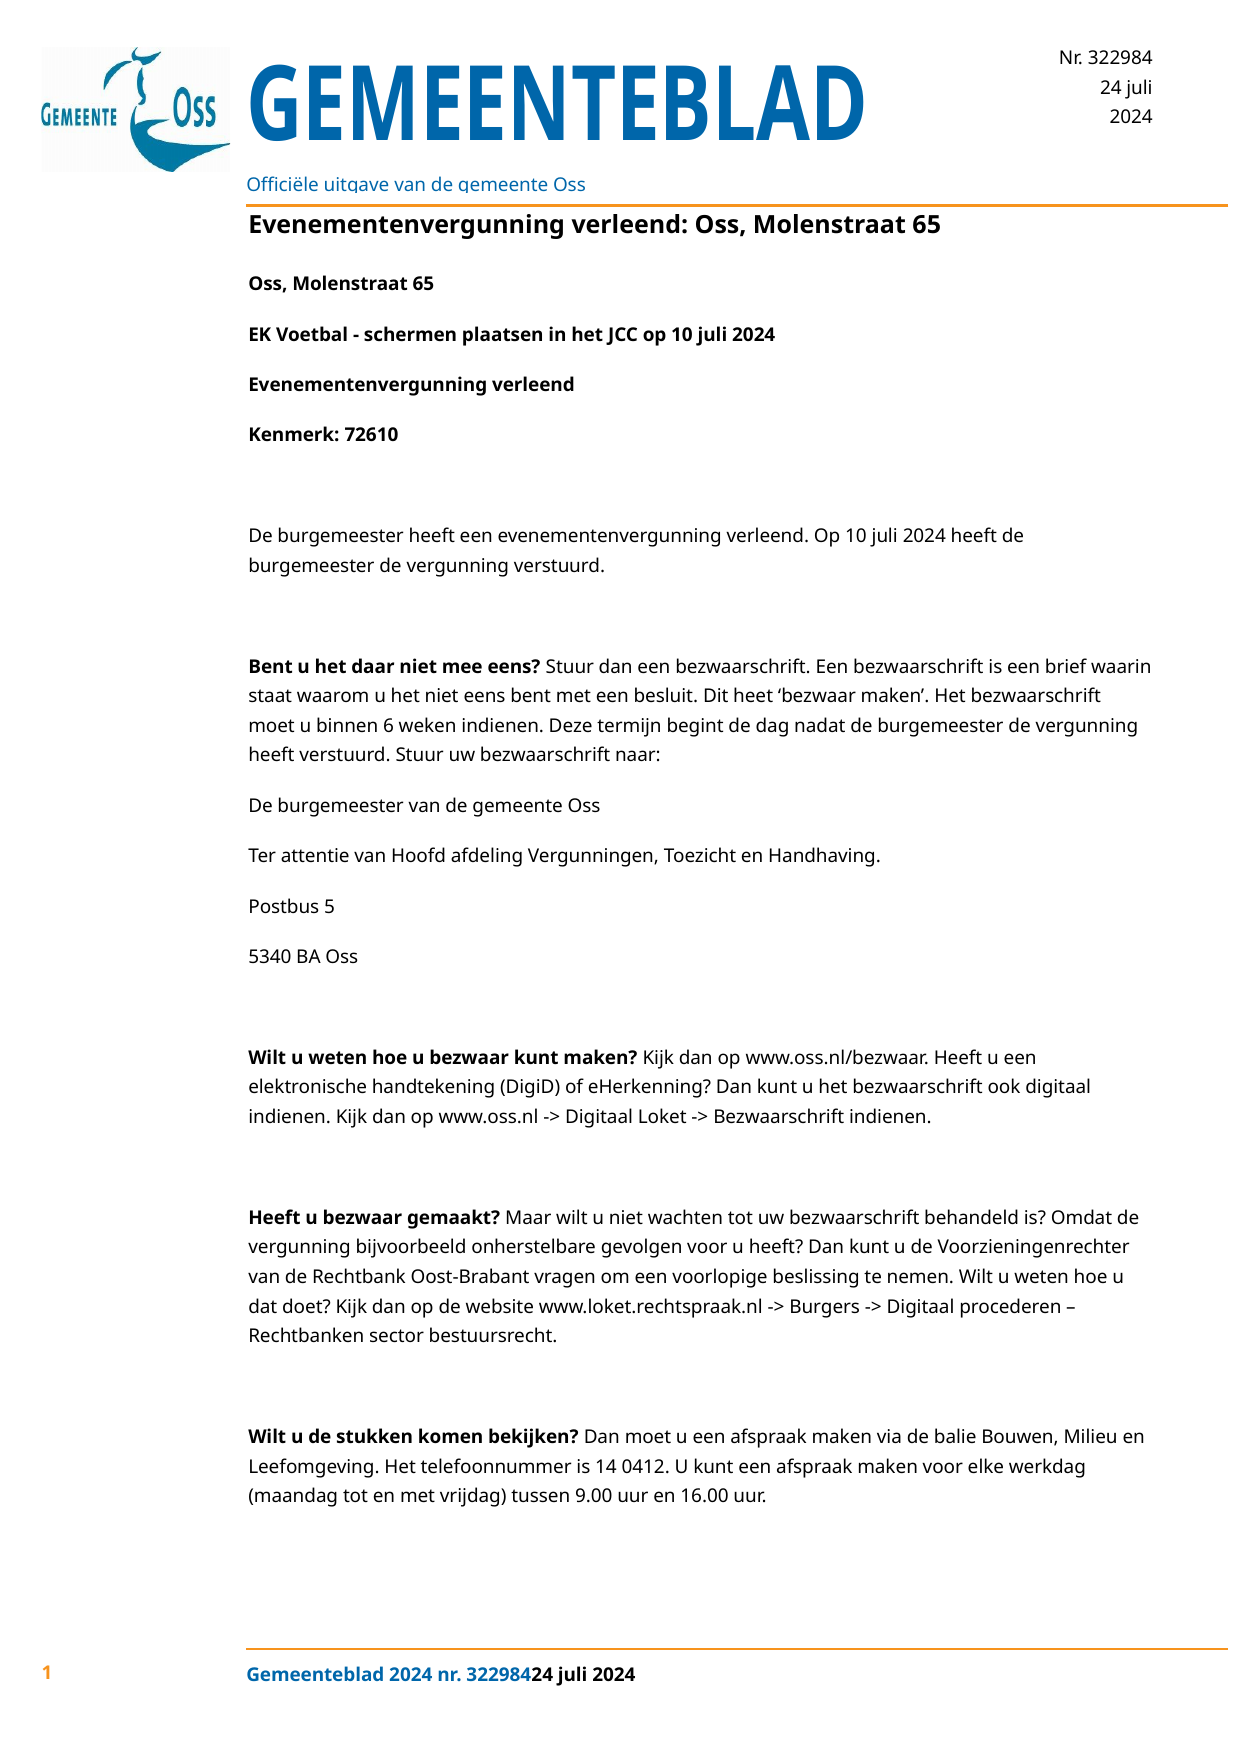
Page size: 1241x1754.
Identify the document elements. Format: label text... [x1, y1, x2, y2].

picture [41, 47, 231, 172]
text Evenementenvergunning verleend [248, 371, 1152, 397]
text Postbus 5 [248, 893, 1152, 918]
text 5340 BA Oss [248, 943, 1152, 969]
text EK Voetbal - schermen plaatsen in het JCC op 10 juli 2024 [248, 321, 1152, 346]
text Ter attentie van Hoofd afdeling Vergunningen, Toezicht en Handhaving. [248, 842, 1152, 868]
text Evenementenvergunning verleend: Oss, Molenstraat 65 [248, 207, 1152, 241]
text Wilt u weten hoe u bezwaar kunt maken? Kijk dan op www.oss.nl/bezwaar. Heeft u een elektronische handtekening (DigiD) of eHerkenning? Dan kunt u het bezwaarschrift ook digitaal indienen. Kijk dan op www.oss.nl -> Digitaal Loket -> Bezwaarschrift indienen. [248, 1044, 1152, 1129]
text Oss, Molenstraat 65 [248, 270, 1152, 296]
text Kenmerk: 72610 [248, 422, 1152, 447]
text Wilt u de stukken komen bekijken? Dan moet u een afspraak maken via de balie Bouwen, Milieu en Leefomgeving. Het telefoonnummer is 14 0412. U kunt een afspraak maken voor elke werkdag (maandag tot en met vrijdag) tussen 9.00 uur en 16.00 uur. [248, 1423, 1152, 1508]
text Heeft u bezwaar gemaakt? Maar wilt u niet wachten tot uw bezwaarschrift behandeld is? Omdat de vergunning bijvoorbeeld onherstelbare gevolgen voor u heeft? Dan kunt u de Voorzieningenrechter van de Rechtbank Oost-Brabant vragen om een voorlopige beslissing te nemen. Wilt u weten hoe u dat doet? Kijk dan op de website www.loket.rechtspraak.nl -> Burgers -> Digitaal procederen – Rechtbanken sector bestuursrecht. [248, 1204, 1152, 1348]
text Bent u het daar niet mee eens? Stuur dan een bezwaarschrift. Een bezwaarschrift is een brief waarin staat waarom u het niet eens bent met een besluit. Dit heet ‘bezwaar maken’. Het bezwaarschrift moet u binnen 6 weken indienen. Deze termijn begint de dag nadat de burgemeester de vergunning heeft verstuurd. Stuur uw bezwaarschrift naar: [248, 653, 1152, 767]
text De burgemeester heeft een evenementenvergunning verleend. Op 10 juli 2024 heeft de burgemeester de vergunning verstuurd. [248, 522, 1152, 578]
text De burgemeester van de gemeente Oss [248, 792, 1152, 818]
